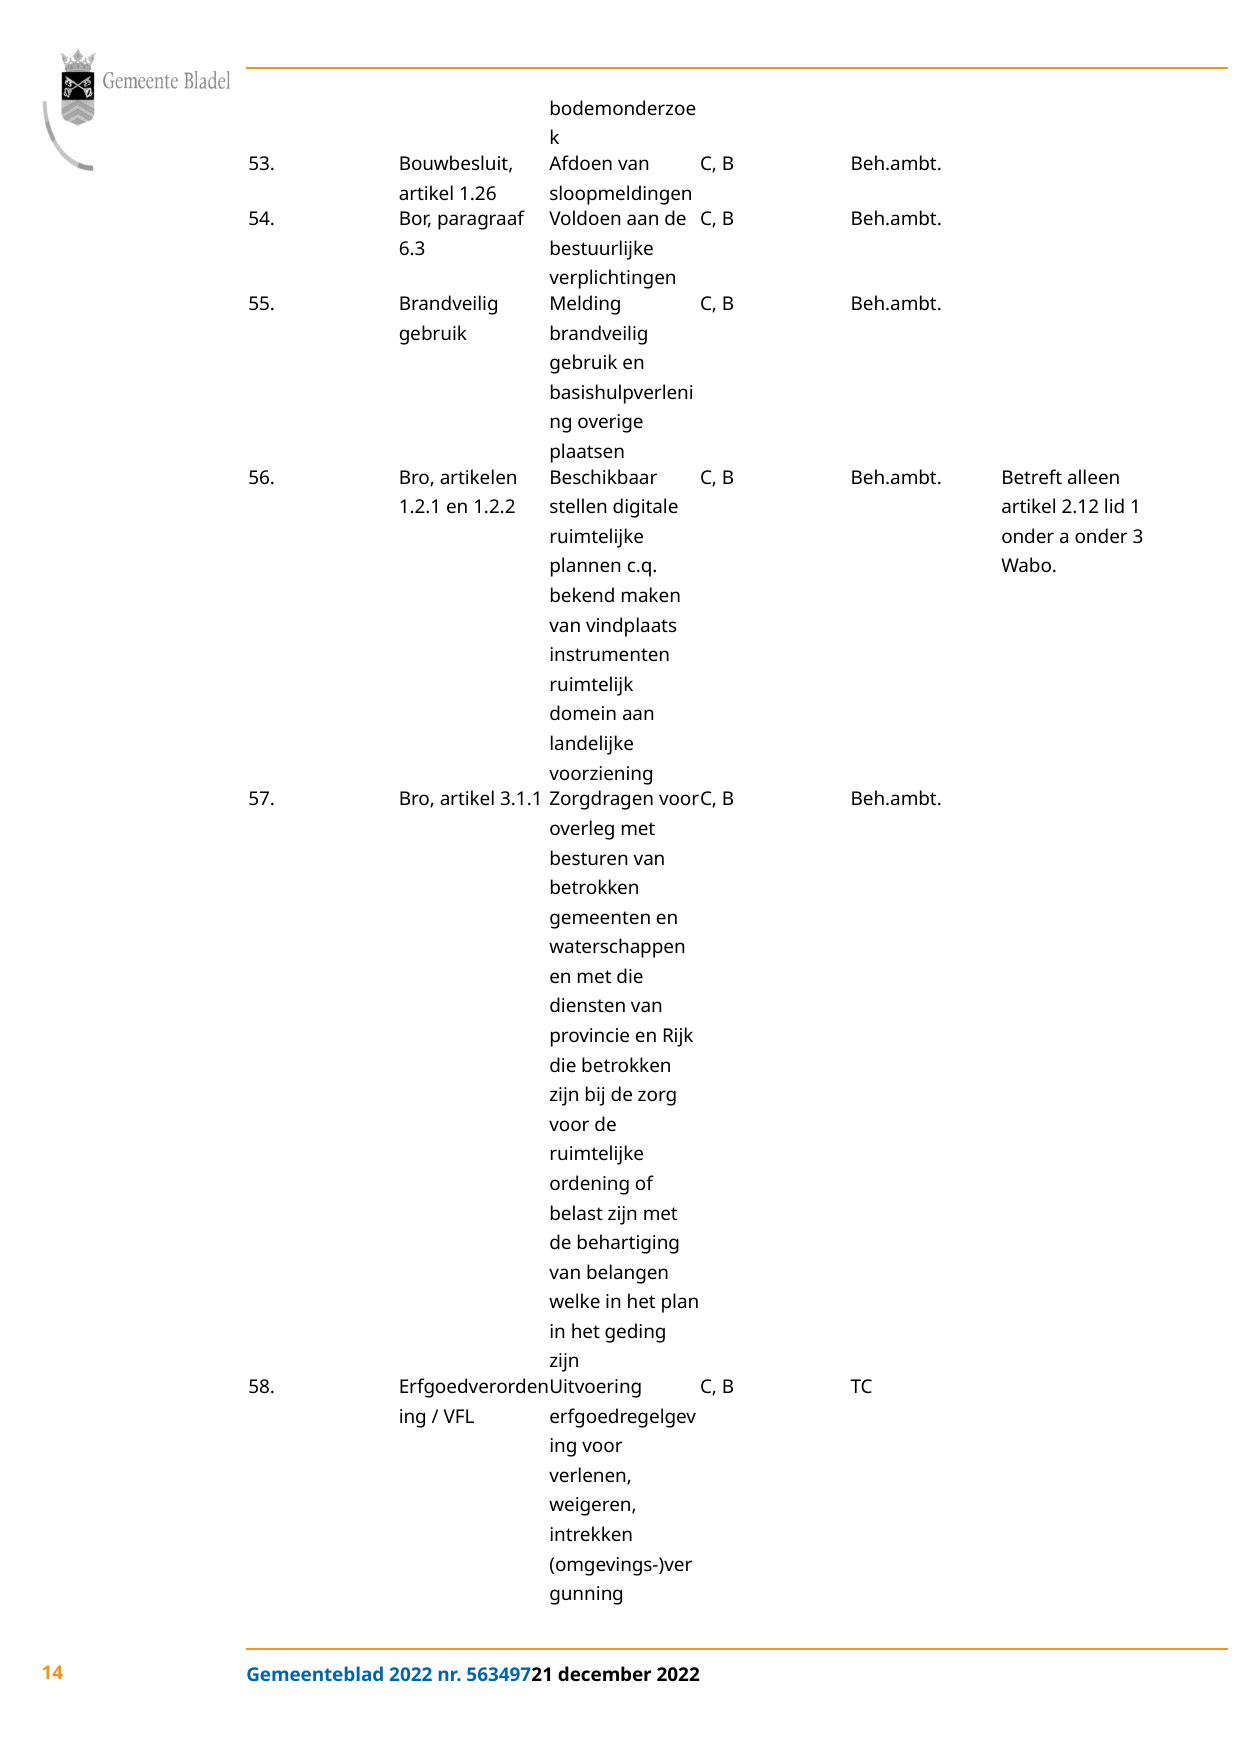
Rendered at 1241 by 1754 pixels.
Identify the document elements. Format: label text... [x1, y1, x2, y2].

table_cell [700, 95, 850, 150]
table_cell Bro, artikelen 1.2.1 en 1.2.2 [399, 464, 549, 786]
table_cell Zorgdragen voor overleg met besturen van betrokken gemeenten en waterschappen en met die diensten van provincie en Rijk die betrokken zijn bij de zorg voor de ruimtelijke ordening of belast zijn met de behartiging van belangen welke in het plan in het geding zijn [549, 786, 700, 1373]
table_cell Betreft alleen artikel 2.12 lid 1 onder a onder 3 Wabo. [1001, 464, 1152, 786]
table_cell [1001, 205, 1152, 290]
table_cell C, B [700, 1373, 850, 1606]
table_cell 57. [248, 786, 398, 1373]
table_cell Bouwbesluit, artikel 1.26 [399, 150, 549, 205]
table_cell Beh.ambt. [850, 150, 1001, 205]
table_cell TC [850, 1373, 1001, 1606]
table_cell 55. [248, 290, 398, 464]
table_cell Bro, artikel 3.1.1 [399, 786, 549, 1373]
table_cell 56. [248, 464, 398, 786]
table_cell 54. [248, 205, 398, 290]
table_cell Afdoen van sloopmeldingen [549, 150, 700, 205]
table_cell [248, 95, 398, 150]
table_cell [850, 95, 1001, 150]
table_cell Erfgoedverordening / VFL [399, 1373, 549, 1606]
table_cell C, B [700, 464, 850, 786]
table_cell Uitvoering erfgoedregelgeving voor verlenen, weigeren, intrekken (omgevings-)vergunning [549, 1373, 700, 1606]
table_cell Beh.ambt. [850, 786, 1001, 1373]
table_cell [1001, 95, 1152, 150]
table_cell [1001, 786, 1152, 1373]
table_cell C, B [700, 205, 850, 290]
table_cell [1001, 1373, 1152, 1606]
table_cell C, B [700, 150, 850, 205]
table_cell [399, 95, 549, 150]
table_cell Melding brandveilig gebruik en basishulpverlening overige plaatsen [549, 290, 700, 464]
table_cell Beh.ambt. [850, 290, 1001, 464]
table_cell bodemonderzoek [549, 95, 700, 150]
table_cell [1001, 290, 1152, 464]
table_cell Voldoen aan de bestuurlijke verplichtingen [549, 205, 700, 290]
table_cell Bor, paragraaf 6.3 [399, 205, 549, 290]
table_cell Beh.ambt. [850, 205, 1001, 290]
table_cell 53. [248, 150, 398, 205]
table_cell Beh.ambt. [850, 464, 1001, 786]
table_cell Brandveilig gebruik [399, 290, 549, 464]
table_cell C, B [700, 290, 850, 464]
table_cell Beschikbaar stellen digitale ruimtelijke plannen c.q. bekend maken van vindplaats instrumenten ruimtelijk domein aan landelijke voorziening [549, 464, 700, 786]
table_cell C, B [700, 786, 850, 1373]
table_cell 58. [248, 1373, 398, 1606]
picture [41, 47, 231, 172]
table_cell [1001, 150, 1152, 205]
